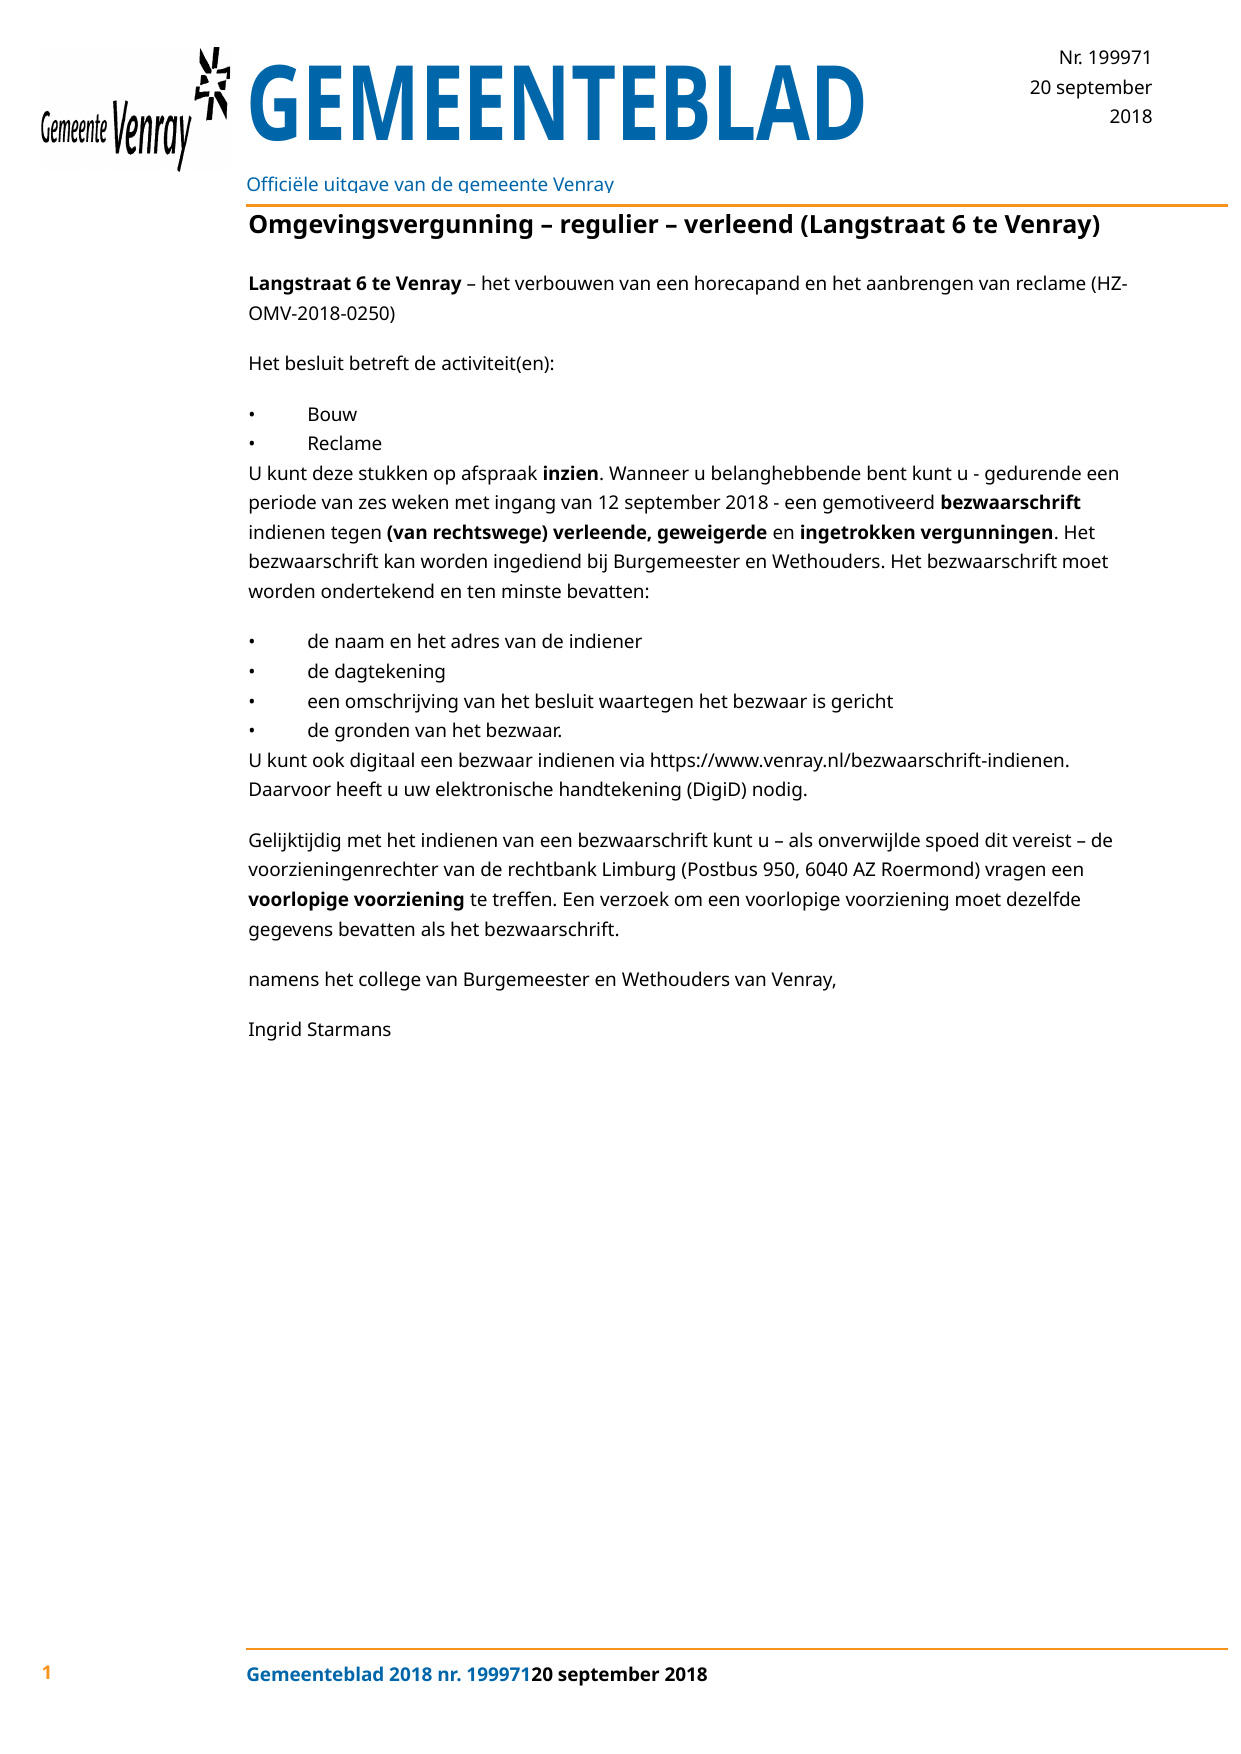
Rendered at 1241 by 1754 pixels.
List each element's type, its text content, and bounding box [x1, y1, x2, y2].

text Gelijktijdig met het indienen van een bezwaarschrift kunt u – als onverwijlde spoed dit vereist – de voorzieningenrechter van de rechtbank Limburg (Postbus 950, 6040 AZ Roermond) vragen een voorlopige voorziening te treffen. Een verzoek om een voorlopige voorziening moet dezelfde gegevens bevatten als het bezwaarschrift. [248, 827, 1152, 941]
list Reclame [248, 430, 1152, 456]
picture [41, 47, 231, 172]
text U kunt ook digitaal een bezwaar indienen via https://www.venray.nl/bezwaarschrift-indienen. Daarvoor heeft u uw elektronische handtekening (DigiD) nodig. [248, 747, 1152, 802]
list Bouw [248, 401, 1152, 426]
list de dagtekening [248, 658, 1152, 684]
text Het besluit betreft de activiteit(en): [248, 350, 1152, 376]
list een omschrijving van het besluit waartegen het bezwaar is gericht [248, 688, 1152, 713]
text namens het college van Burgemeester en Wethouders van Venray, [248, 966, 1152, 992]
list de gronden van het bezwaar. [248, 717, 1152, 743]
text Ingrid Starmans [248, 1017, 1152, 1042]
text Omgevingsvergunning – regulier – verleend (Langstraat 6 te Venray) [248, 207, 1152, 241]
text U kunt deze stukken op afspraak inzien. Wanneer u belanghebbende bent kunt u - gedurende een periode van zes weken met ingang van 12 september 2018 - een gemotiveerd bezwaarschrift indienen tegen (van rechtswege) verleende, geweigerde en ingetrokken vergunningen. Het bezwaarschrift kan worden ingediend bij Burgemeester en Wethouders. Het bezwaarschrift moet worden ondertekend en ten minste bevatten: [248, 460, 1152, 604]
list de naam en het adres van de indiener [248, 629, 1152, 654]
text Langstraat 6 te Venray – het verbouwen van een horecapand en het aanbrengen van reclame (HZ-OMV-2018-0250) [248, 270, 1152, 326]
